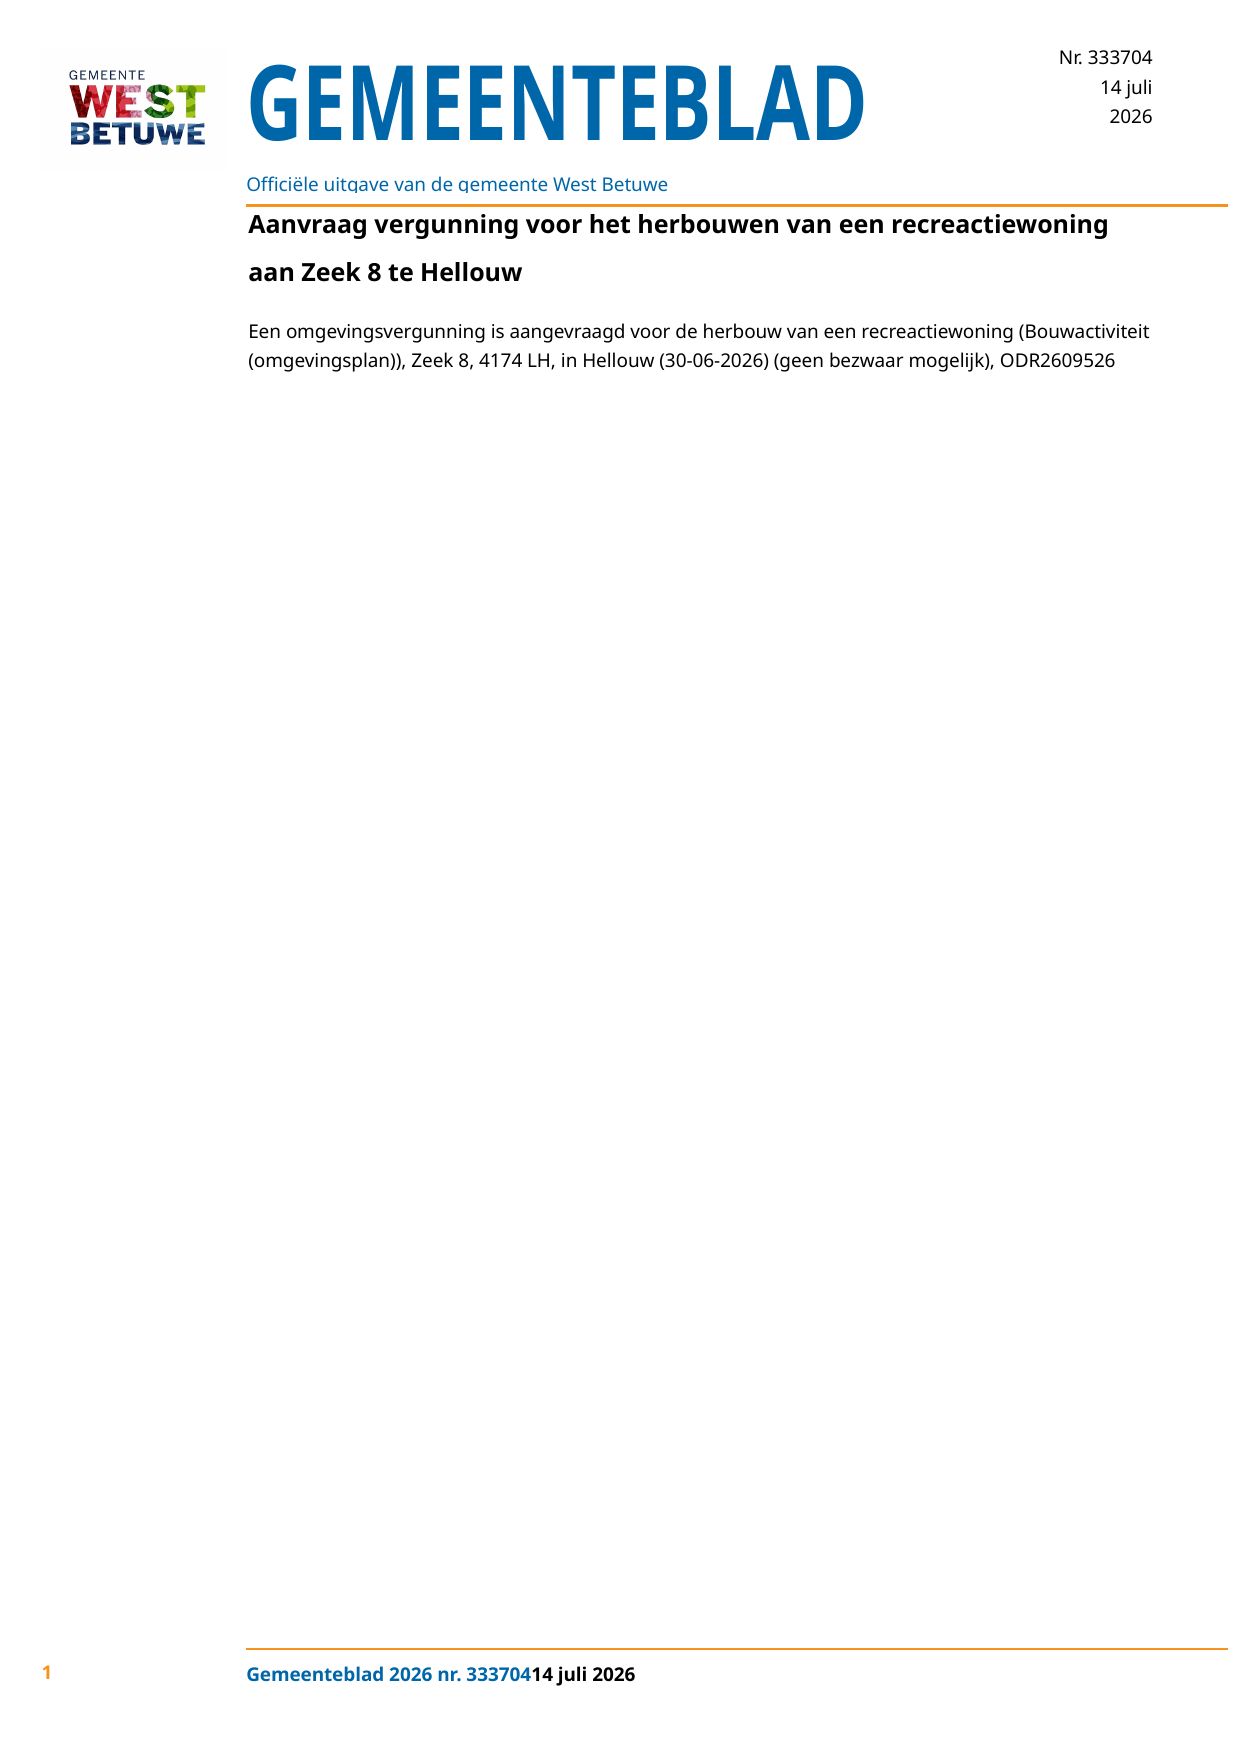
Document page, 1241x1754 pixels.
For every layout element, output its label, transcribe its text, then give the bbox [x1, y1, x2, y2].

picture [41, 47, 231, 172]
text Aanvraag vergunning voor het herbouwen van een recreactiewoning aan Zeek 8 te Hellouw [248, 207, 1152, 288]
text Een omgevingsvergunning is aangevraagd voor de herbouw van een recreactiewoning (Bouwactiviteit (omgevingsplan)), Zeek 8, 4174 LH, in Hellouw (30-06-2026) (geen bezwaar mogelijk), ODR2609526 [248, 318, 1152, 373]
